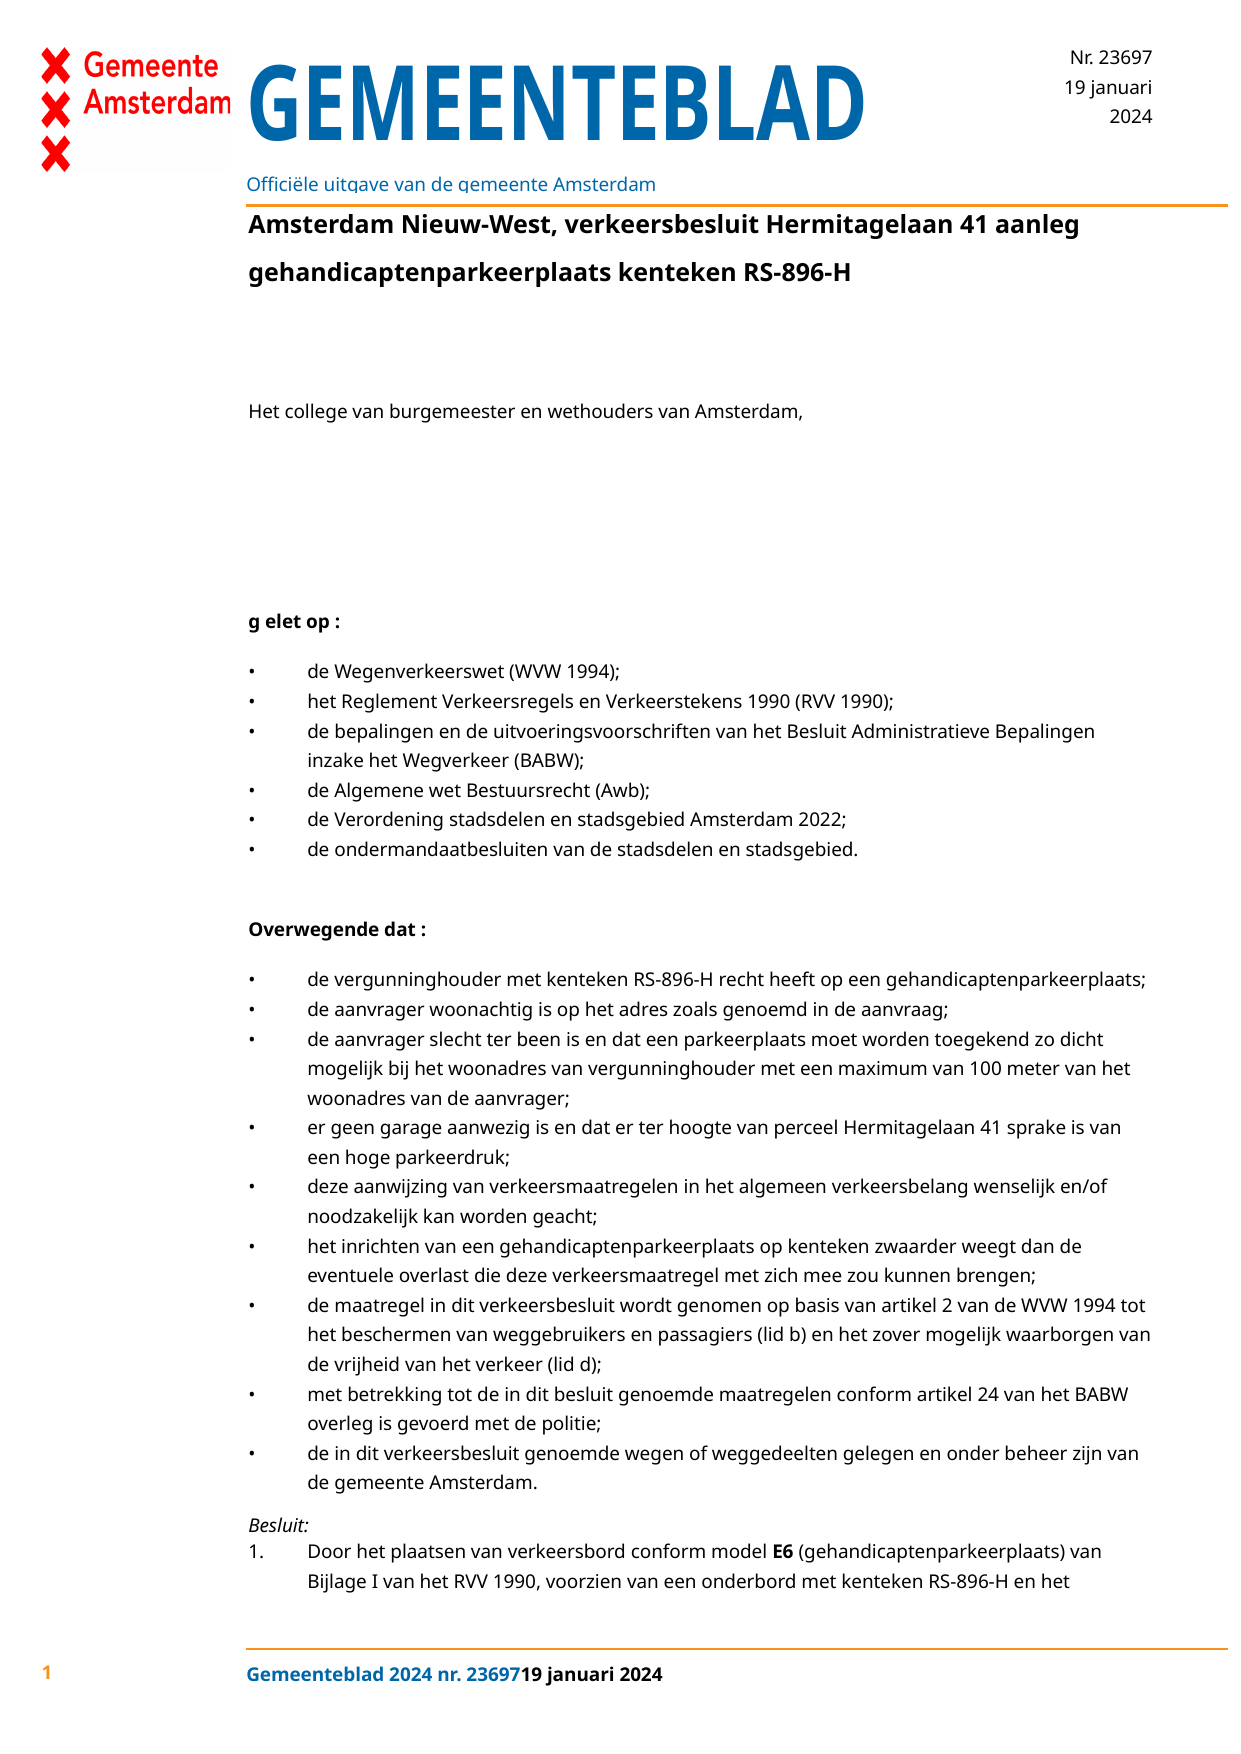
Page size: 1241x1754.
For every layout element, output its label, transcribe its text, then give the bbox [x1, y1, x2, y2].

text g elet op : [248, 608, 1152, 634]
list Door het plaatsen van verkeersbord conform model E6 (gehandicaptenparkeerplaats) van Bijlage I van het RVV 1990, voorzien van een onderbord met kenteken RS-896-H en het [248, 1538, 1152, 1594]
text Besluit: [248, 1513, 1152, 1538]
picture [41, 47, 231, 172]
list het Reglement Verkeersregels en Verkeerstekens 1990 (RVV 1990); [248, 688, 1152, 714]
text Het college van burgemeester en wethouders van Amsterdam, [248, 398, 1152, 423]
list het inrichten van een gehandicaptenparkeerplaats op kenteken zwaarder weegt dan de eventuele overlast die deze verkeersmaatregel met zich mee zou kunnen brengen; [248, 1233, 1152, 1288]
list deze aanwijzing van verkeersmaatregelen in het algemeen verkeersbelang wenselijk en/of noodzakelijk kan worden geacht; [248, 1174, 1152, 1229]
list er geen garage aanwezig is en dat er ter hoogte van perceel Hermitagelaan 41 sprake is van een hoge parkeerdruk; [248, 1114, 1152, 1170]
list de Algemene wet Bestuursrecht (Awb); [248, 777, 1152, 803]
list de maatregel in dit verkeersbesluit wordt genomen op basis van artikel 2 van de WVW 1994 tot het beschermen van weggebruikers en passagiers (lid b) en het zover mogelijk waarborgen van de vrijheid van het verkeer (lid d); [248, 1292, 1152, 1377]
list de aanvrager slecht ter been is en dat een parkeerplaats moet worden toegekend zo dicht mogelijk bij het woonadres van vergunninghouder met een maximum van 100 meter van het woonadres van de aanvrager; [248, 1026, 1152, 1111]
text Amsterdam Nieuw-West, verkeersbesluit Hermitagelaan 41 aanleg gehandicaptenparkeerplaats kenteken RS-896-H [248, 207, 1152, 288]
list de aanvrager woonachtig is op het adres zoals genoemd in de aanvraag; [248, 996, 1152, 1022]
list de in dit verkeersbesluit genoemde wegen of weggedeelten gelegen en onder beheer zijn van de gemeente Amsterdam. [248, 1440, 1152, 1495]
text Overwegende dat : [248, 916, 1152, 942]
list de Wegenverkeerswet (WVW 1994); [248, 659, 1152, 684]
list de bepalingen en de uitvoeringsvoorschriften van het Besluit Administratieve Bepalingen inzake het Wegverkeer (BABW); [248, 718, 1152, 773]
list de Verordening stadsdelen en stadsgebied Amsterdam 2022; [248, 807, 1152, 832]
list met betrekking tot de in dit besluit genoemde maatregelen conform artikel 24 van het BABW overleg is gevoerd met de politie; [248, 1381, 1152, 1436]
list de vergunninghouder met kenteken RS-896-H recht heeft op een gehandicaptenparkeerplaats; [248, 967, 1152, 992]
list de ondermandaatbesluiten van de stadsdelen en stadsgebied. [248, 836, 1152, 862]
